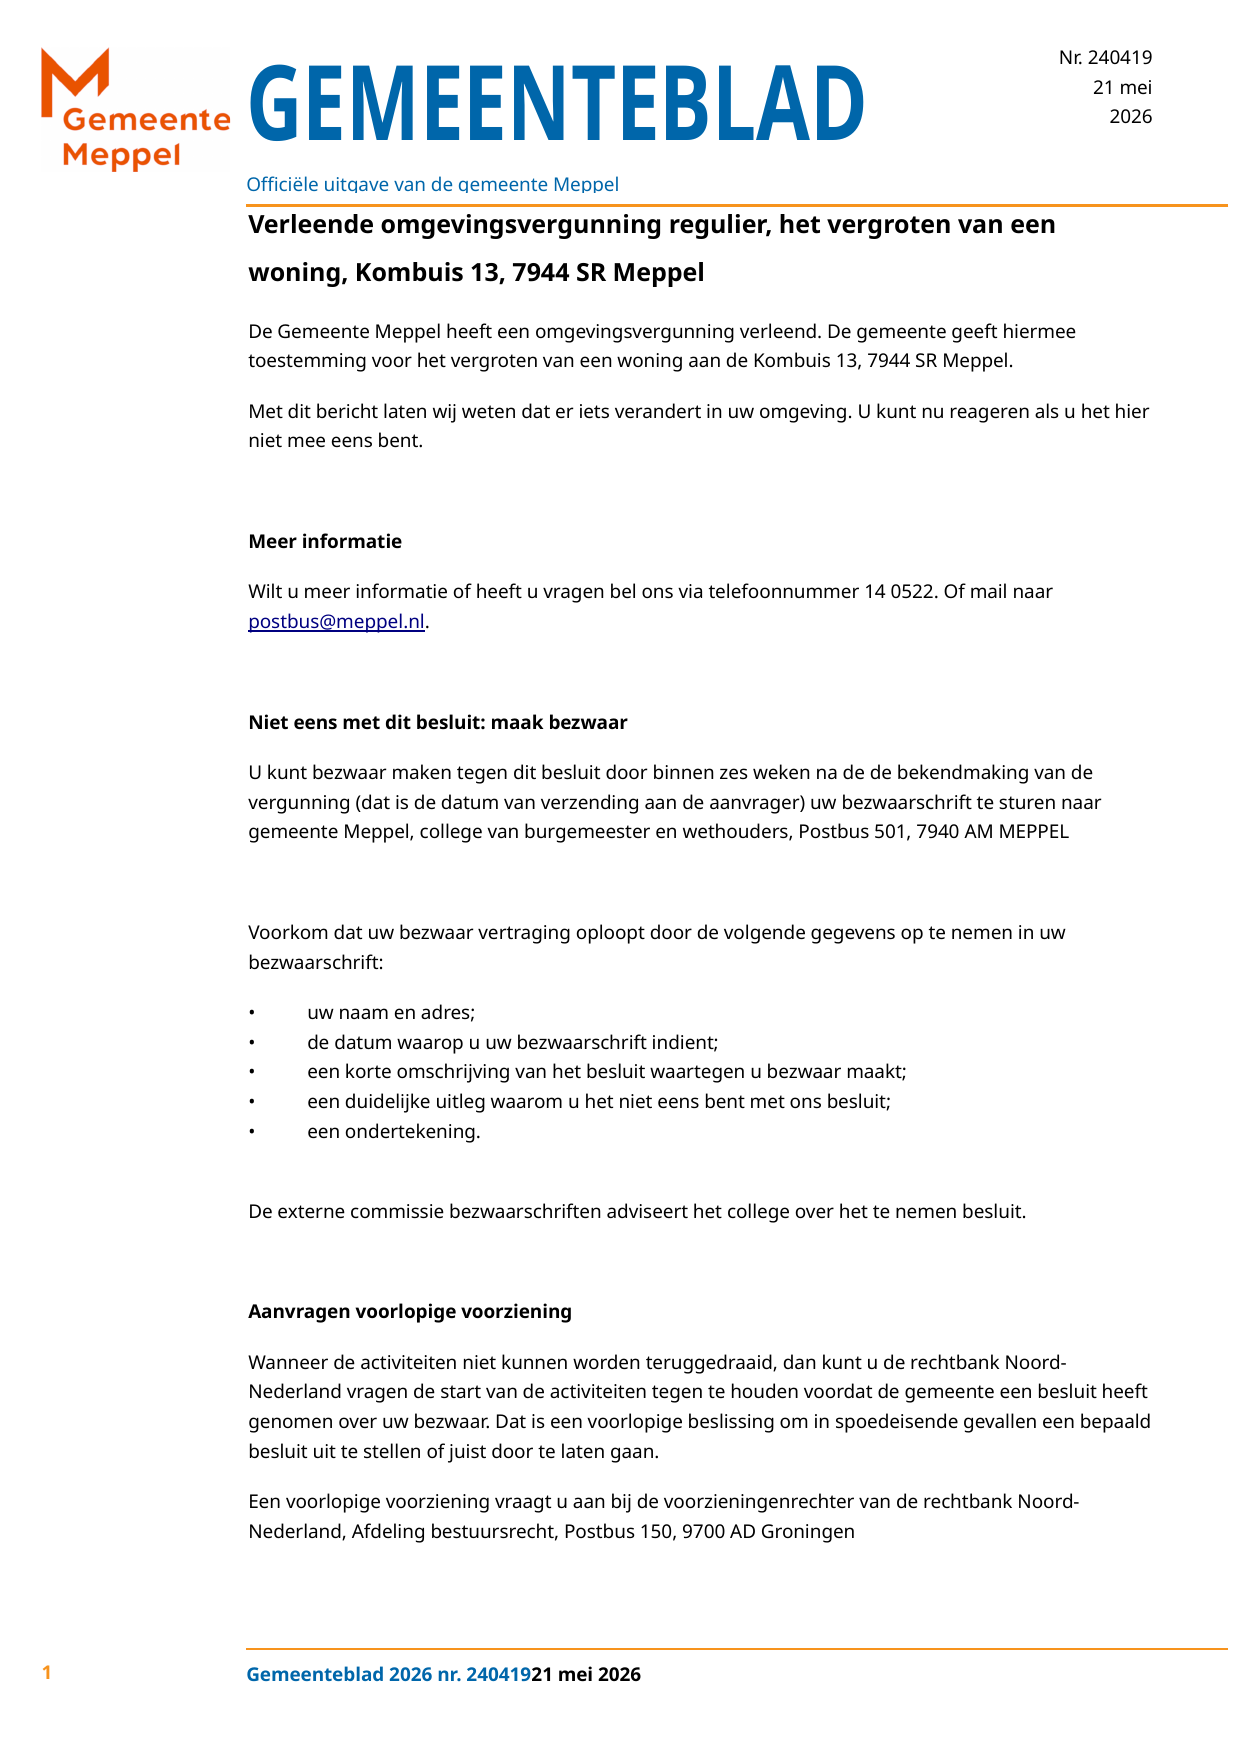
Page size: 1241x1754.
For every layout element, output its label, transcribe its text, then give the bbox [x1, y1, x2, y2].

text Met dit bericht laten wij weten dat er iets verandert in uw omgeving. U kunt nu reageren als u het hier niet mee eens bent. [248, 398, 1152, 453]
text Een voorlopige voorziening vraagt u aan bij de voorzieningenrechter van de rechtbank Noord-Nederland, Afdeling bestuursrecht, Postbus 150, 9700 AD Groningen [248, 1488, 1152, 1544]
list uw naam en adres; [248, 999, 1152, 1025]
text Verleende omgevingsvergunning regulier, het vergroten van een woning, Kombuis 13, 7944 SR Meppel [248, 207, 1152, 288]
text U kunt bezwaar maken tegen dit besluit door binnen zes weken na de de bekendmaking van de vergunning (dat is de datum van verzending aan de aanvrager) uw bezwaarschrift te sturen naar gemeente Meppel, college van burgemeester en wethouders, Postbus 501, 7940 AM MEPPEL [248, 759, 1152, 844]
list een duidelijke uitleg waarom u het niet eens bent met ons besluit; [248, 1088, 1152, 1114]
text Meer informatie [248, 528, 1152, 554]
list de datum waarop u uw bezwaarschrift indient; [248, 1029, 1152, 1055]
text Voorkom dat uw bezwaar vertraging oploopt door de volgende gegevens op te nemen in uw bezwaarschrift: [248, 919, 1152, 975]
text Aanvragen voorlopige voorziening [248, 1299, 1152, 1324]
list een ondertekening. [248, 1118, 1152, 1144]
list een korte omschrijving van het besluit waartegen u bezwaar maakt; [248, 1059, 1152, 1084]
text Wanneer de activiteiten niet kunnen worden teruggedraaid, dan kunt u de rechtbank Noord-Nederland vragen de start van de activiteiten tegen te houden voordat de gemeente een besluit heeft genomen over uw bezwaar. Dat is een voorlopige beslissing om in spoedeisende gevallen een bepaald besluit uit te stellen of juist door te laten gaan. [248, 1349, 1152, 1464]
text Wilt u meer informatie of heeft u vragen bel ons via telefoonnummer 14 0522. Of mail naar postbus@meppel.nl. [248, 579, 1152, 634]
text De Gemeente Meppel heeft een omgevingsvergunning verleend. De gemeente geeft hiermee toestemming voor het vergroten van een woning aan de Kombuis 13, 7944 SR Meppel. [248, 318, 1152, 373]
text Niet eens met dit besluit: maak bezwaar [248, 709, 1152, 735]
picture [41, 47, 231, 172]
text De externe commissie bezwaarschriften adviseert het college over het te nemen besluit. [248, 1198, 1152, 1224]
